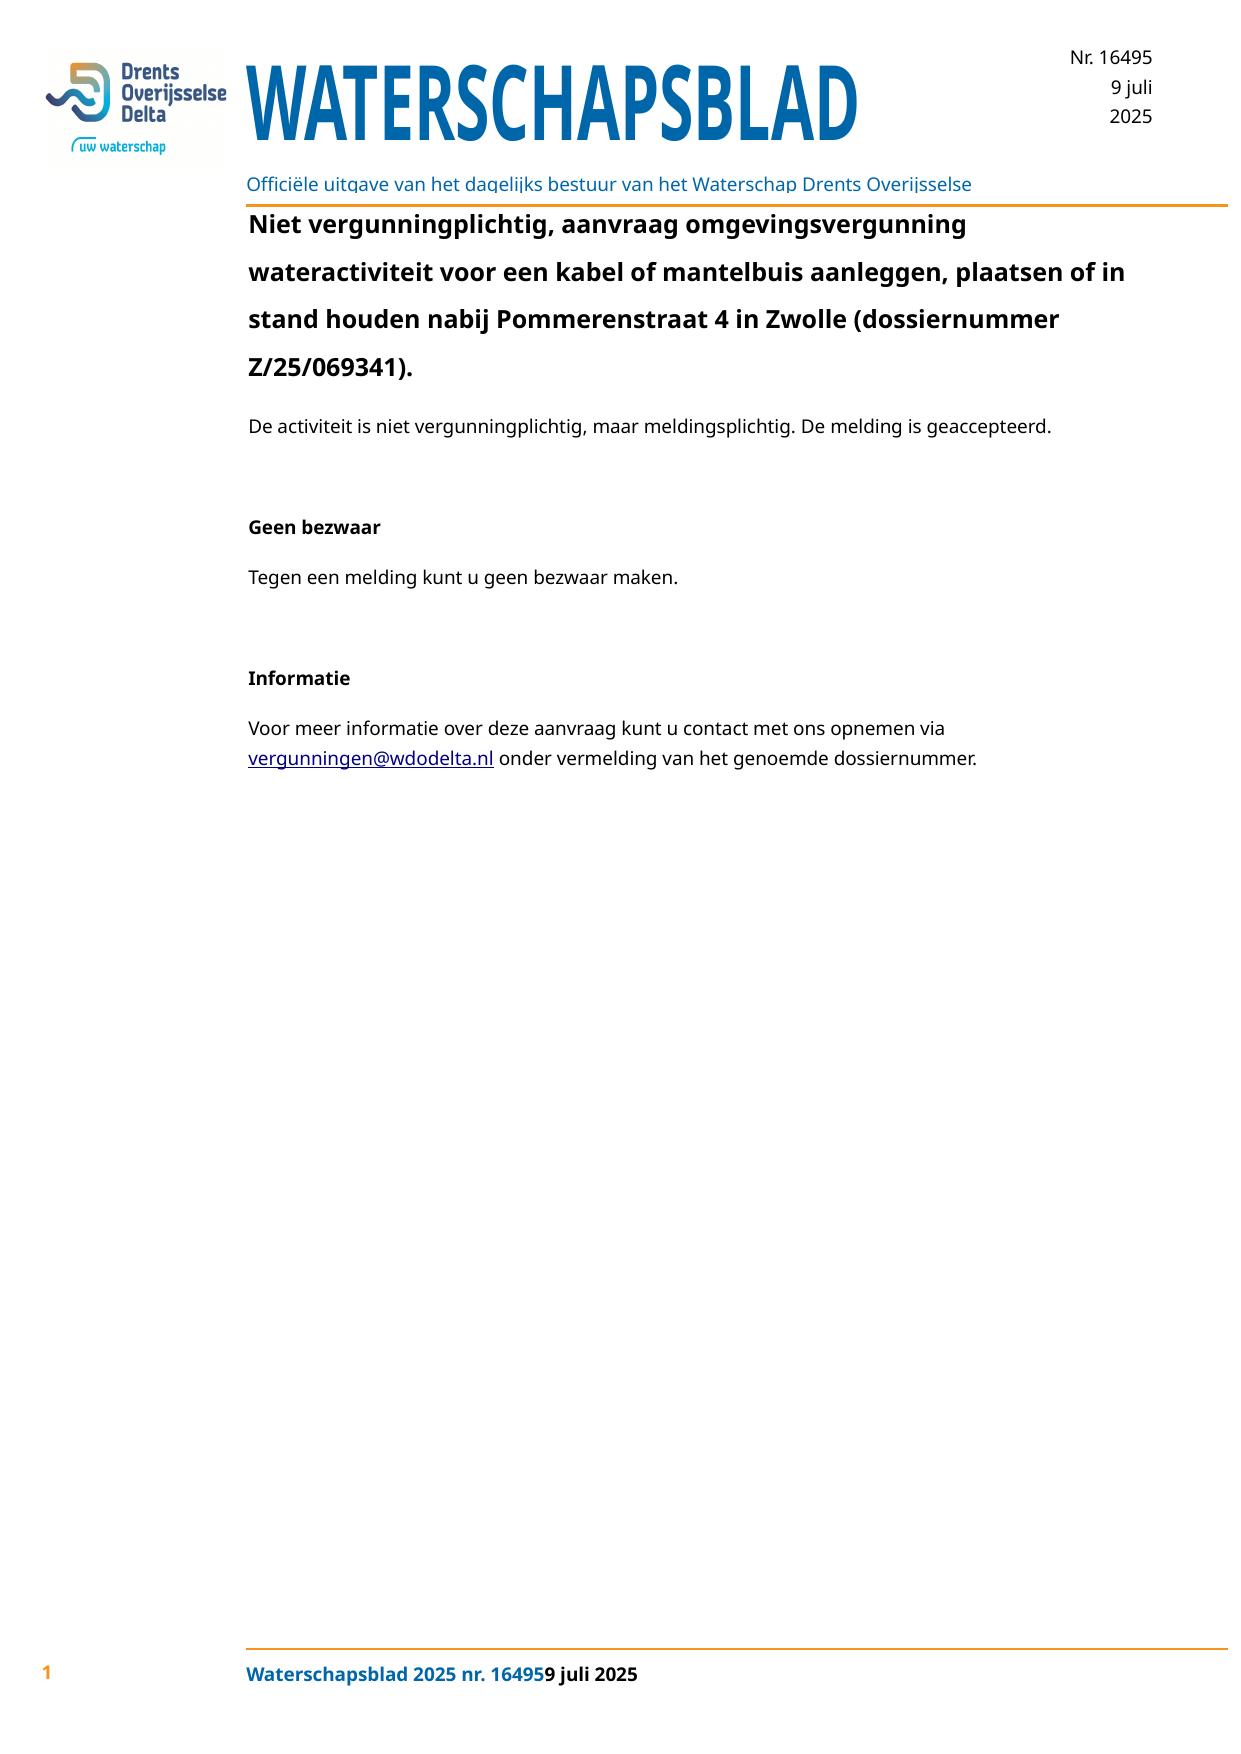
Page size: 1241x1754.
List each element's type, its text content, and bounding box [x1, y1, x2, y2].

picture [41, 47, 231, 172]
text Niet vergunningplichtig, aanvraag omgevingsvergunning wateractiviteit voor een kabel of mantelbuis aanleggen, plaatsen of in stand houden nabij Pommerenstraat 4 in Zwolle (dossiernummer Z/25/069341). [248, 207, 1152, 384]
text Informatie [248, 665, 1152, 691]
text Voor meer informatie over deze aanvraag kunt u contact met ons opnemen via vergunningen@wdodelta.nl onder vermelding van het genoemde dossiernummer. [248, 716, 1152, 771]
text Tegen een melding kunt u geen bezwaar maken. [248, 564, 1152, 590]
text Geen bezwaar [248, 514, 1152, 540]
text De activiteit is niet vergunningplichtig, maar meldingsplichtig. De melding is geaccepteerd. [248, 413, 1152, 439]
